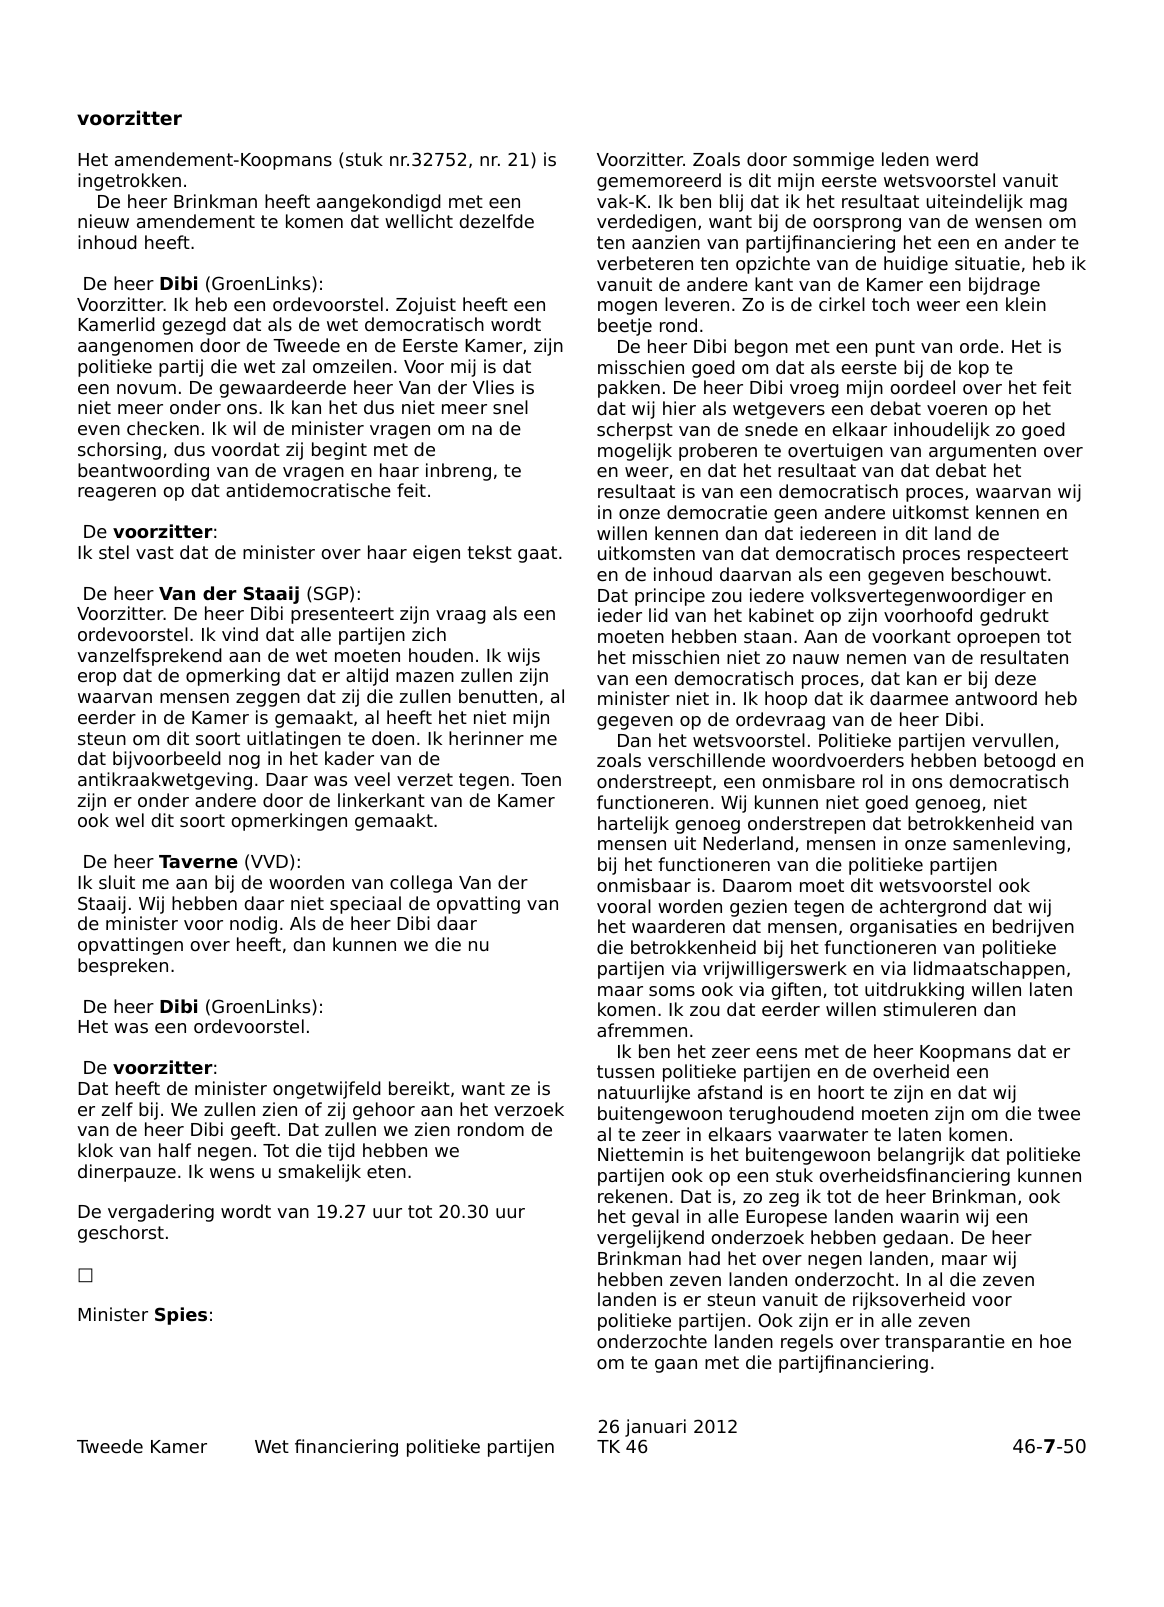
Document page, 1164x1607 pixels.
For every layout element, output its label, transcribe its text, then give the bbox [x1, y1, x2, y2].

text Voorzitter. Zoals door sommige leden werd gememoreerd is dit mijn eerste wetsvoorstel vanuit vak-K. Ik ben blij dat ik het resultaat uiteindelijk mag verdedigen, want bij de oorsprong van de wensen om ten aanzien van partijfinanciering het een en ander te verbeteren ten opzichte van de huidige situatie, heb ik vanuit de andere kant van de Kamer een bijdrage mogen leveren. Zo is de cirkel toch weer een klein beetje rond. [596, 150, 1087, 337]
text De heer Van der Staaij (SGP): [77, 583, 567, 604]
text Ik stel vast dat de minister over haar eigen tekst gaat. [77, 543, 567, 563]
text De voorzitter: [77, 1058, 567, 1079]
text Dat heeft de minister ongetwijfeld bereikt, want ze is er zelf bij. We zullen zien of zij gehoor aan het verzoek van de heer Dibi geeft. Dat zullen we zien rondom de klok van half negen. Tot die tijd hebben we dinerpauze. Ik wens u smakelijk eten. [77, 1079, 567, 1182]
text De voorzitter: [77, 522, 567, 543]
text Het amendement-Koopmans (stuk nr.32752, nr. 21) is ingetrokken. [77, 150, 567, 192]
text Het was een ordevoorstel. [77, 1017, 567, 1038]
text Dan het wetsvoorstel. Politieke partijen vervullen, zoals verschillende woordvoerders hebben betoogd en onderstreept, een onmisbare rol in ons democratisch functioneren. Wij kunnen niet goed genoeg, niet hartelijk genoeg onderstrepen dat betrokkenheid van mensen uit Nederland, mensen in onze samenleving, bij het functioneren van die politieke partijen onmisbaar is. Daarom moet dit wetsvoorstel ook vooral worden gezien tegen de achtergrond dat wij het waarderen dat mensen, organisaties en bedrijven die betrokkenheid bij het functioneren van politieke partijen via vrijwilligerswerk en via lidmaatschappen, maar soms ook via giften, tot uitdrukking willen laten komen. Ik zou dat eerder willen stimuleren dan afremmen. [596, 731, 1087, 1042]
text Ik sluit me aan bij de woorden van collega Van der Staaij. Wij hebben daar niet speciaal de opvatting van de minister voor nodig. Als de heer Dibi daar opvattingen over heeft, dan kunnen we die nu bespreken. [77, 873, 567, 976]
text □ [77, 1264, 567, 1284]
text Ik ben het zeer eens met de heer Koopmans dat er tussen politieke partijen en de overheid een natuurlijke afstand is en hoort te zijn en dat wij buitengewoon terughoudend moeten zijn om die twee al te zeer in elkaars vaarwater te laten komen. Niettemin is het buitengewoon belangrijk dat politieke partijen ook op een stuk overheidsfinanciering kunnen rekenen. Dat is, zo zeg ik tot de heer Brinkman, ook het geval in alle Europese landen waarin wij een vergelijkend onderzoek hebben gedaan. De heer Brinkman had het over negen landen, maar wij hebben zeven landen onderzocht. In al die zeven landen is er steun vanuit de rijksoverheid voor politieke partijen. Ook zijn er in alle zeven onderzochte landen regels over transparantie en hoe om te gaan met die partijfinanciering. [596, 1042, 1087, 1373]
text Voorzitter. Ik heb een ordevoorstel. Zojuist heeft een Kamerlid gezegd dat als de wet democratisch wordt aangenomen door de Tweede en de Eerste Kamer, zijn politieke partij die wet zal omzeilen. Voor mij is dat een novum. De gewaardeerde heer Van der Vlies is niet meer onder ons. Ik kan het dus niet meer snel even checken. Ik wil de minister vragen om na de schorsing, dus voordat zij begint met de beantwoording van de vragen en haar inbreng, te reageren op dat antidemocratische feit. [77, 294, 567, 502]
text De heer Brinkman heeft aangekondigd met een nieuw amendement te komen dat wellicht dezelfde inhoud heeft. [77, 192, 567, 254]
text Minister Spies: [77, 1304, 567, 1325]
text De heer Taverne (VVD): [77, 852, 567, 873]
text De heer Dibi (GroenLinks): [77, 996, 567, 1017]
text De vergadering wordt van 19.27 uur tot 20.30 uur geschorst. [77, 1202, 567, 1244]
text De heer Dibi begon met een punt van orde. Het is misschien goed om dat als eerste bij de kop te pakken. De heer Dibi vroeg mijn oordeel over het feit dat wij hier als wetgevers een debat voeren op het scherpst van de snede en elkaar inhoudelijk zo goed mogelijk proberen te overtuigen van argumenten over en weer, en dat het resultaat van dat debat het resultaat is van een democratisch proces, waarvan wij in onze democratie geen andere uitkomst kennen en willen kennen dan dat iedereen in dit land de uitkomsten van dat democratisch proces respecteert en de inhoud daarvan als een gegeven beschouwt. Dat principe zou iedere volksvertegenwoordiger en ieder lid van het kabinet op zijn voorhoofd gedrukt moeten hebben staan. Aan de voorkant oproepen tot het misschien niet zo nauw nemen van de resultaten van een democratisch proces, dat kan er bij deze minister niet in. Ik hoop dat ik daarmee antwoord heb gegeven op de ordevraag van de heer Dibi. [596, 337, 1087, 731]
text Voorzitter. De heer Dibi presenteert zijn vraag als een ordevoorstel. Ik vind dat alle partijen zich vanzelfsprekend aan de wet moeten houden. Ik wijs erop dat de opmerking dat er altijd mazen zullen zijn waarvan mensen zeggen dat zij die zullen benutten, al eerder in de Kamer is gemaakt, al heeft het niet mijn steun om dit soort uitlatingen te doen. Ik herinner me dat bijvoorbeeld nog in het kader van de antikraakwetgeving. Daar was veel verzet tegen. Toen zijn er onder andere door de linkerkant van de Kamer ook wel dit soort opmerkingen gemaakt. [77, 604, 567, 832]
text De heer Dibi (GroenLinks): [77, 274, 567, 294]
